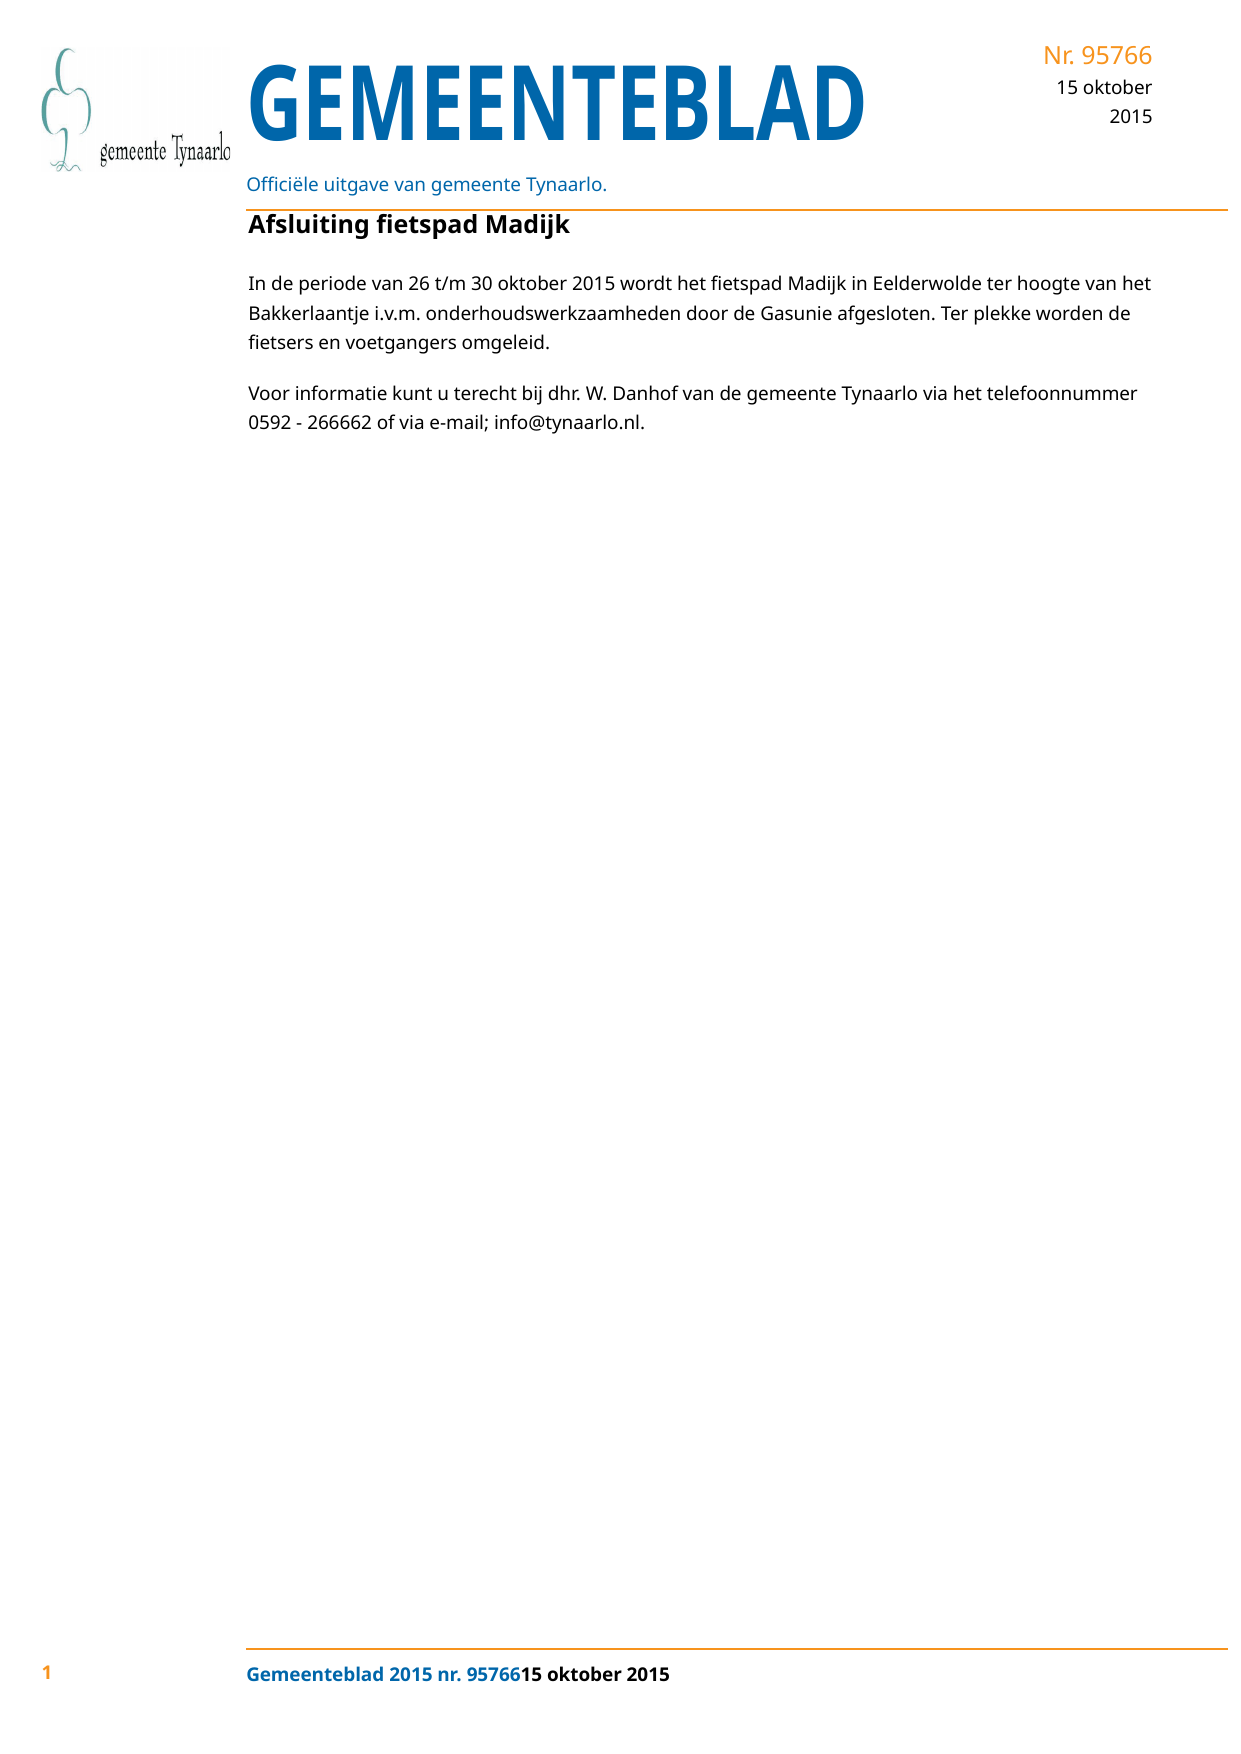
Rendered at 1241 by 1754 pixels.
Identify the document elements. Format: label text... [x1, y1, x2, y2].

picture [41, 47, 231, 172]
text Afsluiting fietspad Madijk [248, 211, 1152, 241]
text In de periode van 26 t/m 30 oktober 2015 wordt het fietspad Madijk in Eelderwolde ter hoogte van het Bakkerlaantje i.v.m. onderhoudswerkzaamheden door de Gasunie afgesloten. Ter plekke worden de fietsers en voetgangers omgeleid. [248, 270, 1152, 355]
text Voor informatie kunt u terecht bij dhr. W. Danhof van de gemeente Tynaarlo via het telefoonnummer 0592 - 266662 of via e-mail; info@tynaarlo.nl. [248, 380, 1152, 435]
